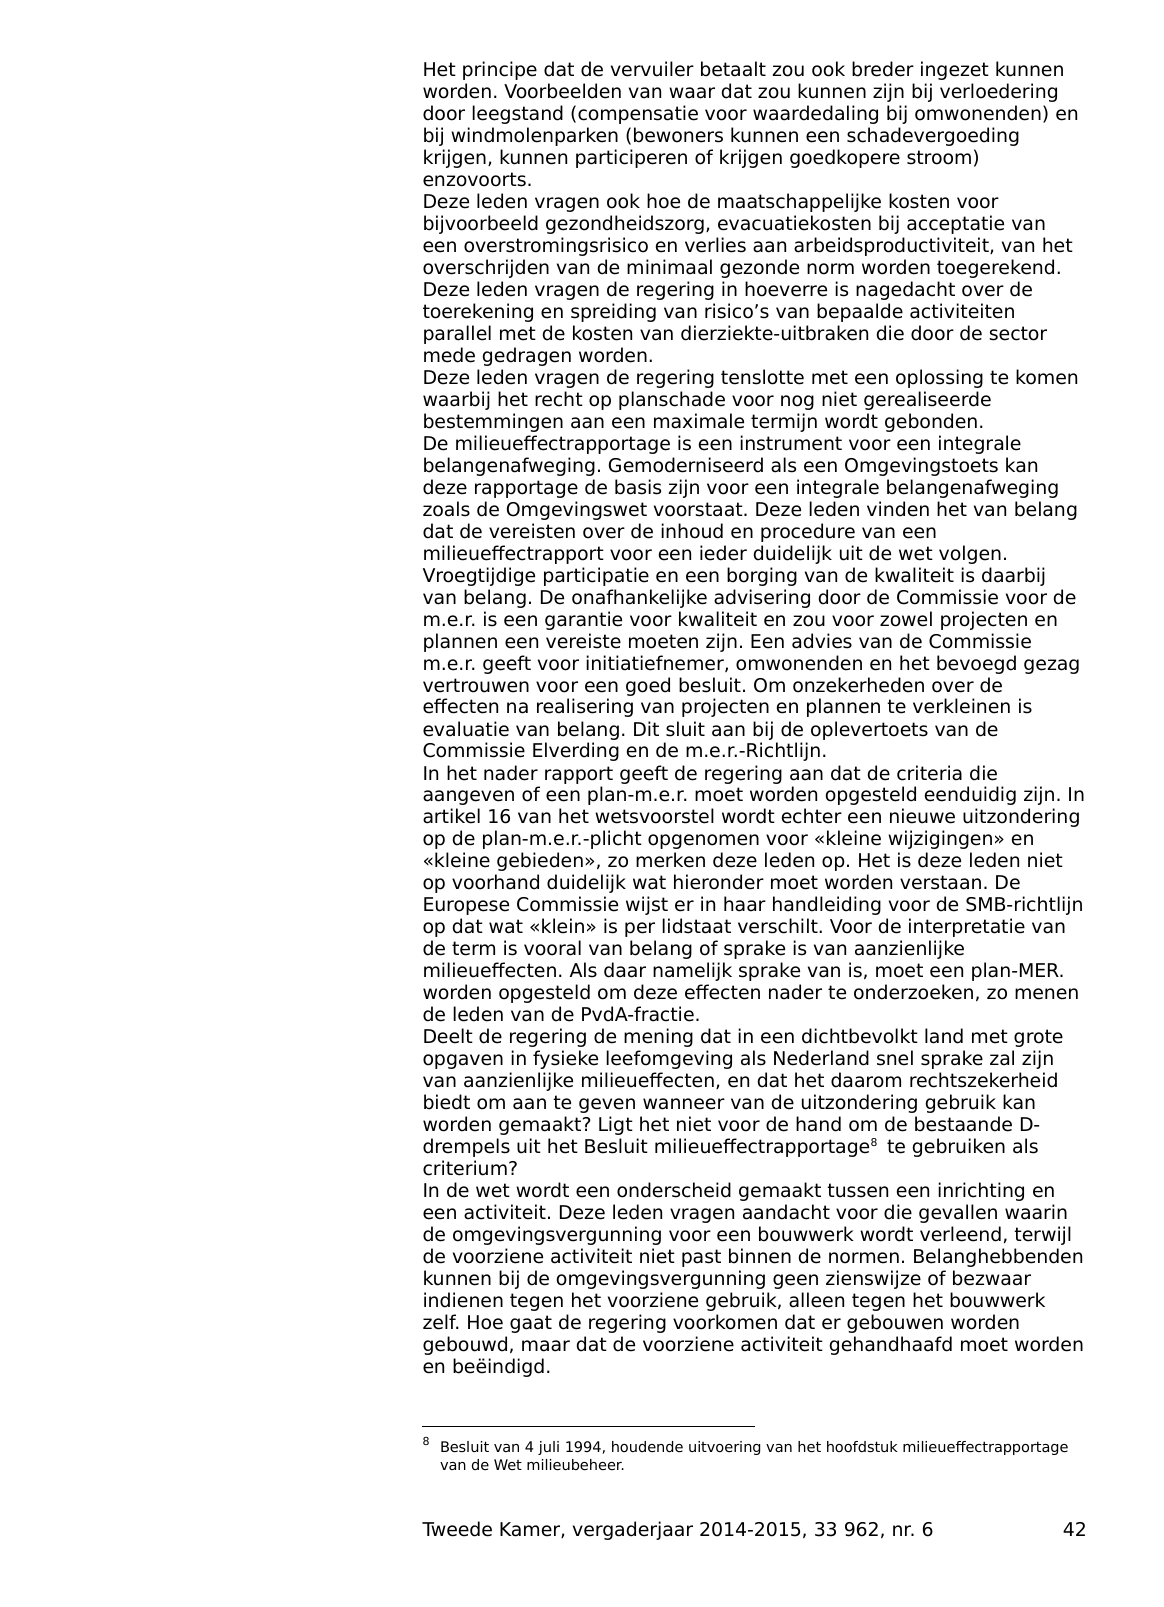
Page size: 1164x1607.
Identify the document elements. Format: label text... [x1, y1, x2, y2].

text Besluit van 4 juli 1994, houdende uitvoering van het hoofdstuk milieueffectrapportage van de Wet milieubeheer. [422, 1435, 1087, 1474]
text In het nader rapport geeft de regering aan dat de criteria die aangeven of een plan-m.e.r. moet worden opgesteld eenduidig zijn. In artikel 16 van het wetsvoorstel wordt echter een nieuwe uitzondering op de plan-m.e.r.-plicht opgenomen voor «kleine wijzigingen» en «kleine gebieden», zo merken deze leden op. Het is deze leden niet op voorhand duidelijk wat hieronder moet worden verstaan. De Europese Commissie wijst er in haar handleiding voor de SMB-richtlijn op dat wat «klein» is per lidstaat verschilt. Voor de interpretatie van de term is vooral van belang of sprake is van aanzienlijke milieueffecten. Als daar namelijk sprake van is, moet een plan-MER. worden opgesteld om deze effecten nader te onderzoeken, zo menen de leden van de PvdA-fractie. [422, 762, 1087, 1026]
text De milieueffectrapportage is een instrument voor een integrale belangenafweging. Gemoderniseerd als een Omgevingstoets kan deze rapportage de basis zijn voor een integrale belangenafweging zoals de Omgevingswet voorstaat. Deze leden vinden het van belang dat de vereisten over de inhoud en procedure van een milieueffectrapport voor een ieder duidelijk uit de wet volgen. Vroegtijdige participatie en een borging van de kwaliteit is daarbij van belang. De onafhankelijke advisering door de Commissie voor de m.e.r. is een garantie voor kwaliteit en zou voor zowel projecten en plannen een vereiste moeten zijn. Een advies van de Commissie m.e.r. geeft voor initiatiefnemer, omwonenden en het bevoegd gezag vertrouwen voor een goed besluit. Om onzekerheden over de effecten na realisering van projecten en plannen te verkleinen is evaluatie van belang. Dit sluit aan bij de oplevertoets van de Commissie Elverding en de m.e.r.-Richtlijn. [422, 433, 1087, 762]
text Het principe dat de vervuiler betaalt zou ook breder ingezet kunnen worden. Voorbeelden van waar dat zou kunnen zijn bij verloedering door leegstand (compensatie voor waardedaling bij omwonenden) en bij windmolenparken (bewoners kunnen een schadevergoeding krijgen, kunnen participeren of krijgen goedkopere stroom) enzovoorts. [422, 59, 1087, 191]
text Deze leden vragen de regering in hoeverre is nagedacht over de toerekening en spreiding van risico’s van bepaalde activiteiten parallel met de kosten van dierziekte-uitbraken die door de sector mede gedragen worden. [422, 279, 1087, 367]
text Deze leden vragen ook hoe de maatschappelijke kosten voor bijvoorbeeld gezondheidszorg, evacuatiekosten bij acceptatie van een overstromingsrisico en verlies aan arbeidsproductiviteit, van het overschrijden van de minimaal gezonde norm worden toegerekend. [422, 191, 1087, 279]
text In de wet wordt een onderscheid gemaakt tussen een inrichting en een activiteit. Deze leden vragen aandacht voor die gevallen waarin de omgevingsvergunning voor een bouwwerk wordt verleend, terwijl de voorziene activiteit niet past binnen de normen. Belanghebbenden kunnen bij de omgevingsvergunning geen zienswijze of bezwaar indienen tegen het voorziene gebruik, alleen tegen het bouwwerk zelf. Hoe gaat de regering voorkomen dat er gebouwen worden gebouwd, maar dat de voorziene activiteit gehandhaafd moet worden en beëindigd. [422, 1180, 1087, 1378]
text Deze leden vragen de regering tenslotte met een oplossing te komen waarbij het recht op planschade voor nog niet gerealiseerde bestemmingen aan een maximale termijn wordt gebonden. [422, 367, 1087, 433]
text Deelt de regering de mening dat in een dichtbevolkt land met grote opgaven in fysieke leefomgeving als Nederland snel sprake zal zijn van aanzienlijke milieueffecten, en dat het daarom rechtszekerheid biedt om aan te geven wanneer van de uitzondering gebruik kan worden gemaakt? Ligt het niet voor de hand om de bestaande D-drempels uit het Besluit milieueffectrapportage te gebruiken als criterium? [422, 1026, 1087, 1180]
